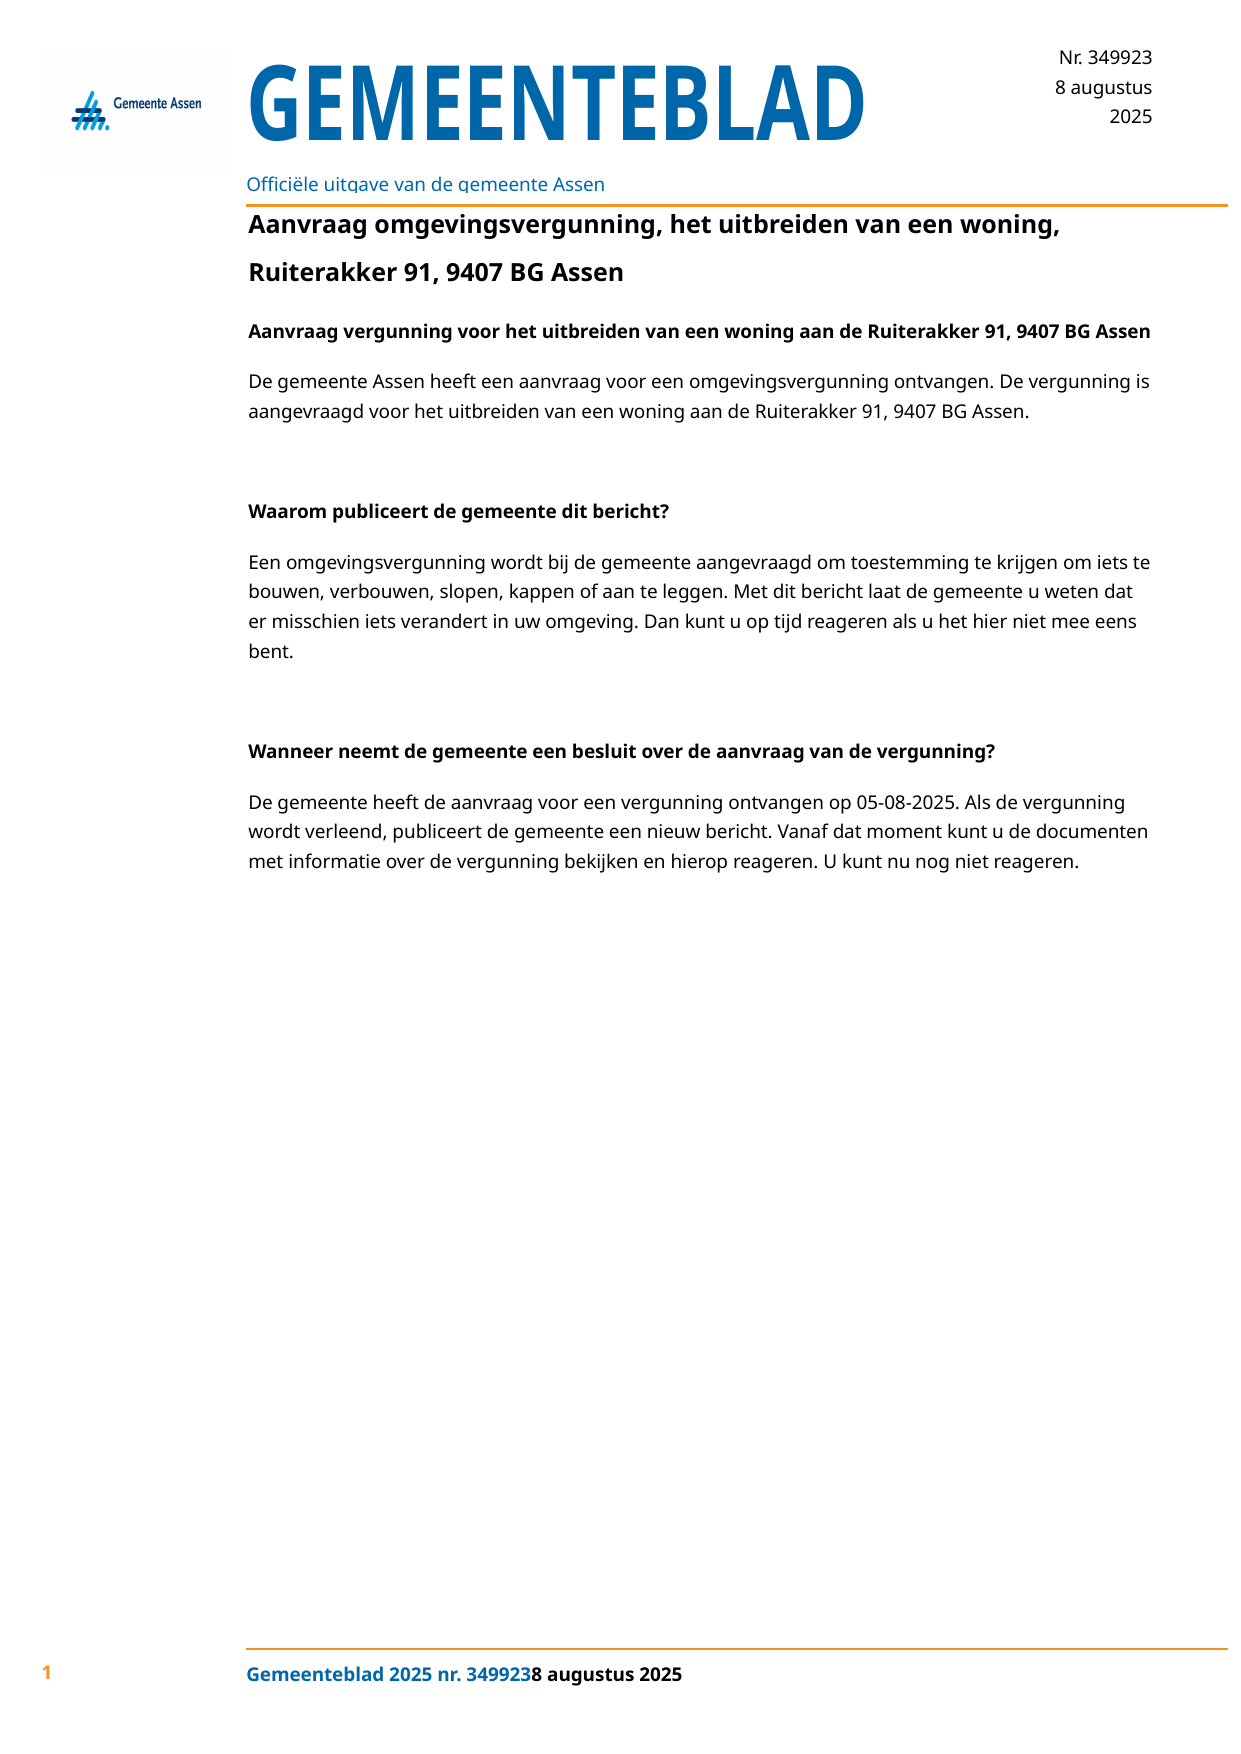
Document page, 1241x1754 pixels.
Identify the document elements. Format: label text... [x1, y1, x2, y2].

text Wanneer neemt de gemeente een besluit over de aanvraag van de vergunning? [248, 739, 1152, 764]
text Een omgevingsvergunning wordt bij de gemeente aangevraagd om toestemming te krijgen om iets te bouwen, verbouwen, slopen, kappen of aan te leggen. Met dit bericht laat de gemeente u weten dat er misschien iets verandert in uw omgeving. Dan kunt u op tijd reageren als u het hier niet mee eens bent. [248, 549, 1152, 664]
text De gemeente heeft de aanvraag voor een vergunning ontvangen op 05-08-2025. Als de vergunning wordt verleend, publiceert de gemeente een nieuw bericht. Vanaf dat moment kunt u de documenten met informatie over de vergunning bekijken en hierop reageren. U kunt nu nog niet reageren. [248, 789, 1152, 874]
picture [41, 47, 231, 172]
text Waarom publiceert de gemeente dit bericht? [248, 499, 1152, 524]
text De gemeente Assen heeft een aanvraag voor een omgevingsvergunning ontvangen. De vergunning is aangevraagd voor het uitbreiden van een woning aan de Ruiterakker 91, 9407 BG Assen. [248, 368, 1152, 424]
text Aanvraag vergunning voor het uitbreiden van een woning aan de Ruiterakker 91, 9407 BG Assen [248, 318, 1152, 344]
text Aanvraag omgevingsvergunning, het uitbreiden van een woning, Ruiterakker 91, 9407 BG Assen [248, 207, 1152, 288]
